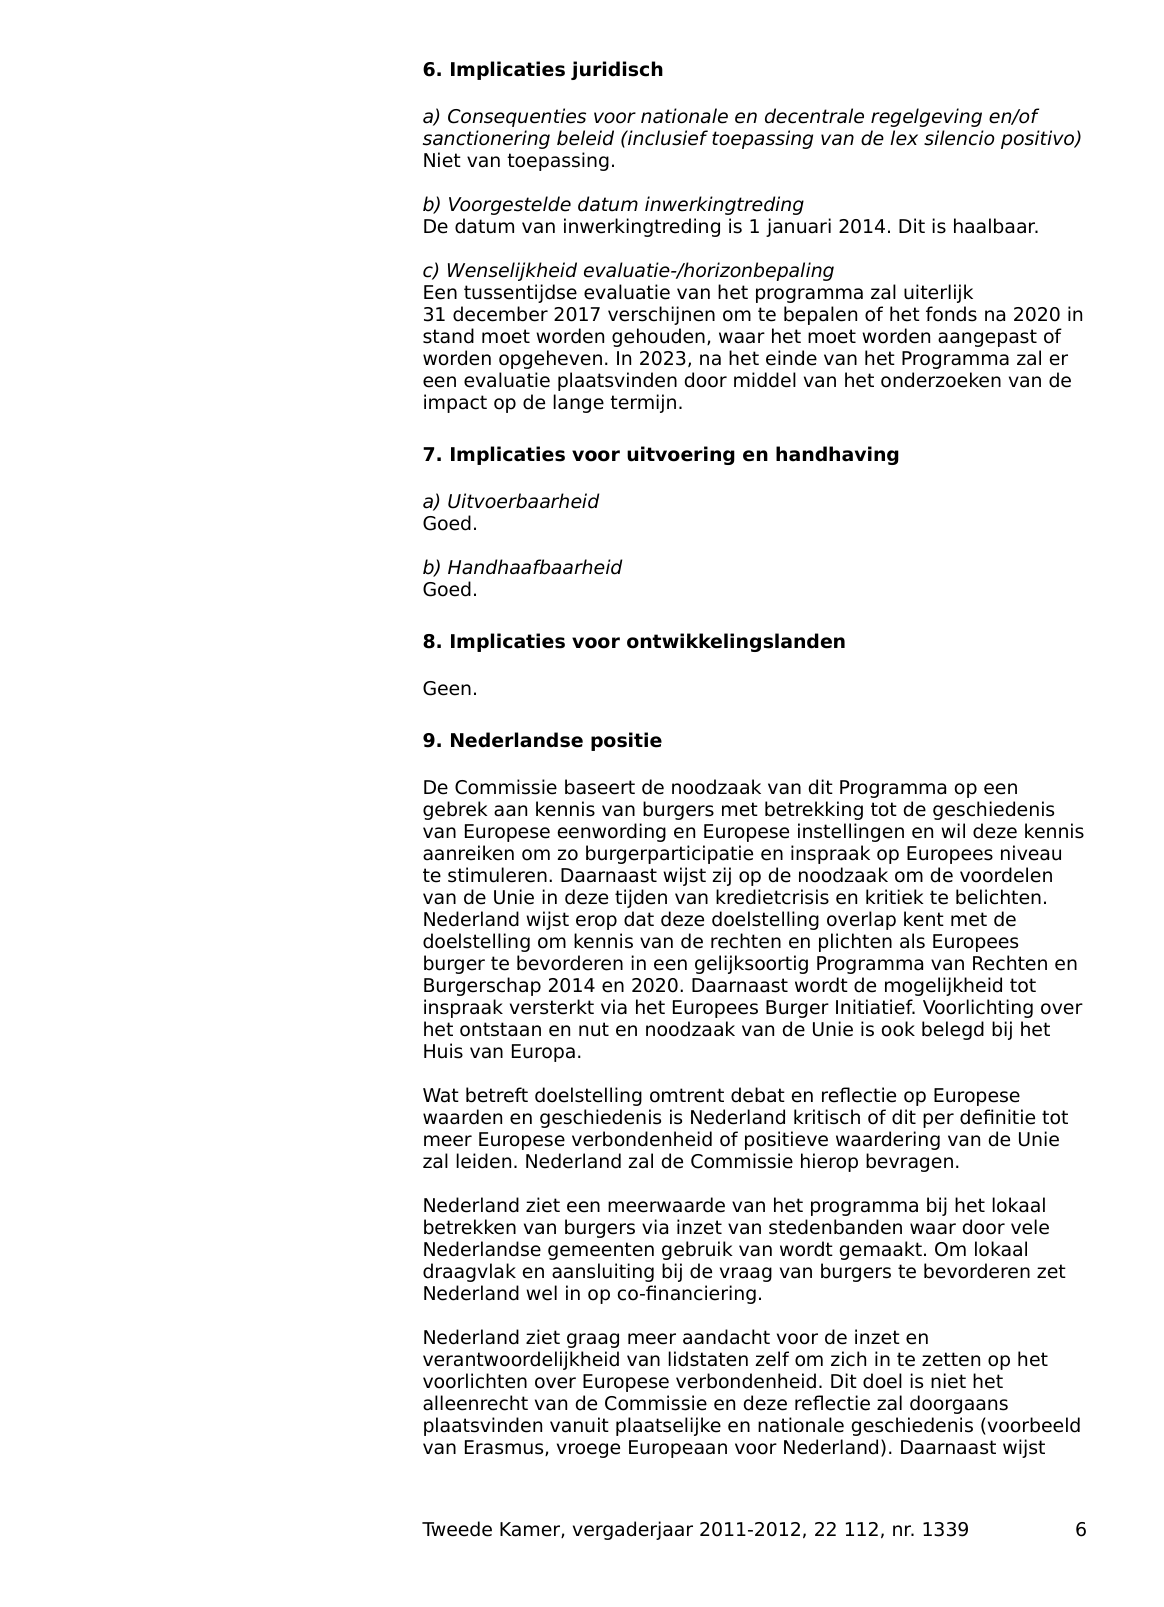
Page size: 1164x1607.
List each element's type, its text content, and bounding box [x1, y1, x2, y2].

text Een tussentijdse evaluatie van het programma zal uiterlijk 31 december 2017 verschijnen om te bepalen of het fonds na 2020 in stand moet worden gehouden, waar het moet worden aangepast of worden opgeheven. In 2023, na het einde van het Programma zal er een evaluatie plaatsvinden door middel van het onderzoeken van de impact op de lange termijn. [422, 282, 1087, 414]
subtitle b) Voorgestelde datum inwerkingtreding [422, 194, 1087, 216]
text Nederland ziet een meerwaarde van het programma bij het lokaal betrekken van burgers via inzet van stedenbanden waar door vele Nederlandse gemeenten gebruik van wordt gemaakt. Om lokaal draagvlak en aansluiting bij de vraag van burgers te bevorderen zet Nederland wel in op co-financiering. [422, 1195, 1087, 1305]
text Nederland ziet graag meer aandacht voor de inzet en verantwoordelijkheid van lidstaten zelf om zich in te zetten op het voorlichten over Europese verbondenheid. Dit doel is niet het alleenrecht van de Commissie en deze reflectie zal doorgaans plaatsvinden vanuit plaatselijke en nationale geschiedenis (voorbeeld van Erasmus, vroege Europeaan voor Nederland). Daarnaast wijst [422, 1327, 1087, 1459]
text De Commissie baseert de noodzaak van dit Programma op een gebrek aan kennis van burgers met betrekking tot de geschiedenis van Europese eenwording en Europese instellingen en wil deze kennis aanreiken om zo burgerparticipatie en inspraak op Europees niveau te stimuleren. Daarnaast wijst zij op de noodzaak om de voordelen van de Unie in deze tijden van kredietcrisis en kritiek te belichten. Nederland wijst erop dat deze doelstelling overlap kent met de doelstelling om kennis van de rechten en plichten als Europees burger te bevorderen in een gelijksoortig Programma van Rechten en Burgerschap 2014 en 2020. Daarnaast wordt de mogelijkheid tot inspraak versterkt via het Europees Burger Initiatief. Voorlichting over het ontstaan en nut en noodzaak van de Unie is ook belegd bij het Huis van Europa. [422, 777, 1087, 1063]
subtitle a) Uitvoerbaarheid [422, 491, 1087, 513]
subtitle b) Handhaafbaarheid [422, 557, 1087, 579]
subtitle c) Wenselijkheid evaluatie-/horizonbepaling [422, 260, 1087, 282]
text Wat betreft doelstelling omtrent debat en reflectie op Europese waarden en geschiedenis is Nederland kritisch of dit per definitie tot meer Europese verbondenheid of positieve waardering van de Unie zal leiden. Nederland zal de Commissie hierop bevragen. [422, 1085, 1087, 1173]
subtitle 7. Implicaties voor uitvoering en handhaving [422, 444, 1087, 466]
subtitle 8. Implicaties voor ontwikkelingslanden [422, 631, 1087, 653]
text De datum van inwerkingtreding is 1 januari 2014. Dit is haalbaar. [422, 216, 1087, 238]
subtitle 6. Implicaties juridisch [422, 59, 1087, 81]
text Goed. [422, 513, 1087, 535]
subtitle 9. Nederlandse positie [422, 730, 1087, 752]
text Goed. [422, 579, 1087, 601]
text Niet van toepassing. [422, 150, 1087, 172]
subtitle a) Consequenties voor nationale en decentrale regelgeving en/of sanctionering beleid (inclusief toepassing van de lex silencio positivo) [422, 106, 1087, 150]
text Geen. [422, 678, 1087, 700]
